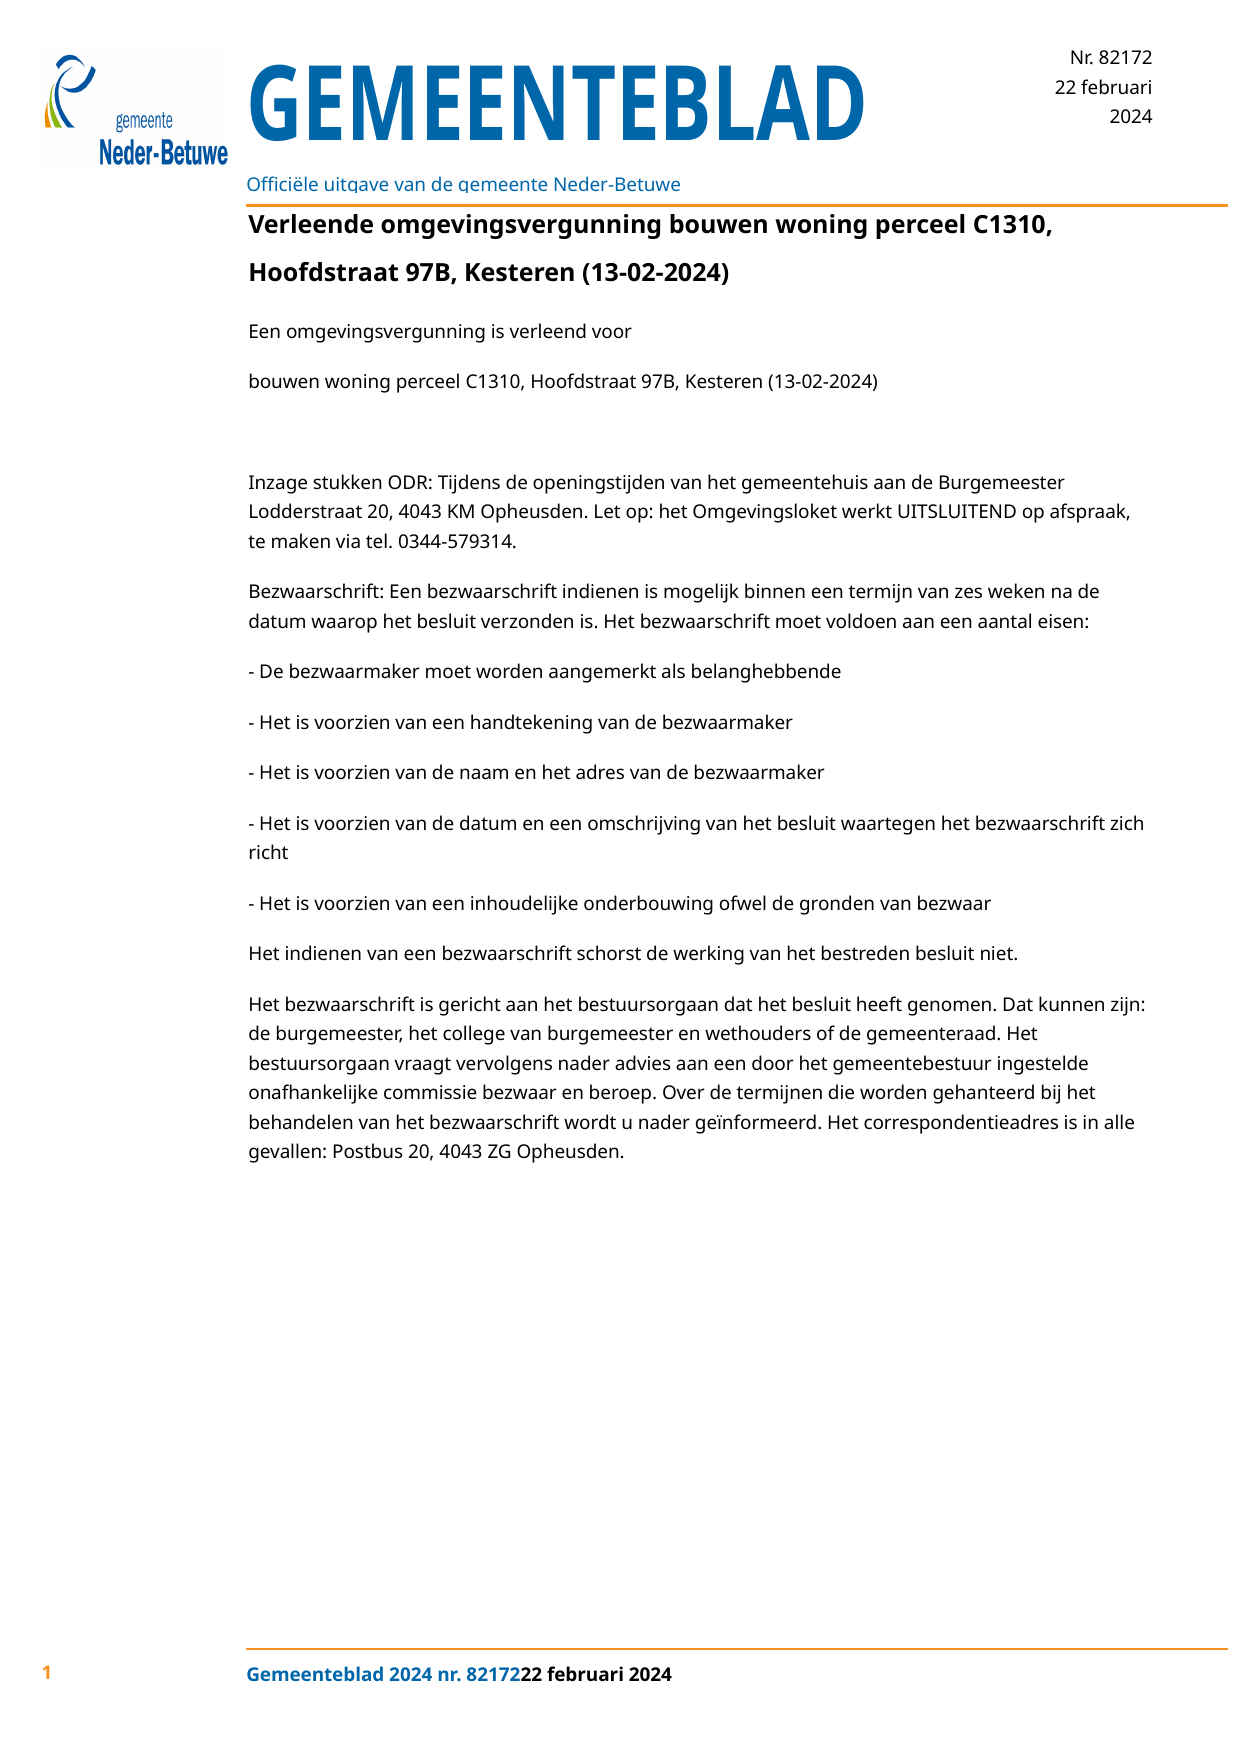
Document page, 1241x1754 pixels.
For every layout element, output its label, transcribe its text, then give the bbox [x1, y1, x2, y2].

text Verleende omgevingsvergunning bouwen woning perceel C1310, Hoofdstraat 97B, Kesteren (13-02-2024) [248, 207, 1152, 288]
text - Het is voorzien van de datum en een omschrijving van het besluit waartegen het bezwaarschrift zich richt [248, 810, 1152, 865]
text - Het is voorzien van een handtekening van de bezwaarmaker [248, 709, 1152, 735]
text bouwen woning perceel C1310, Hoofdstraat 97B, Kesteren (13-02-2024) [248, 368, 1152, 394]
text Bezwaarschrift: Een bezwaarschrift indienen is mogelijk binnen een termijn van zes weken na de datum waarop het besluit verzonden is. Het bezwaarschrift moet voldoen aan een aantal eisen: [248, 579, 1152, 634]
text - De bezwaarmaker moet worden aangemerkt als belanghebbende [248, 659, 1152, 684]
text Het bezwaarschrift is gericht aan het bestuursorgaan dat het besluit heeft genomen. Dat kunnen zijn: de burgemeester, het college van burgemeester en wethouders of de gemeenteraad. Het bestuursorgaan vraagt vervolgens nader advies aan een door het gemeentebestuur ingestelde onafhankelijke commissie bezwaar en beroep. Over de termijnen die worden gehanteerd bij het behandelen van het bezwaarschrift wordt u nader geïnformeerd. Het correspondentieadres is in alle gevallen: Postbus 20, 4043 ZG Opheusden. [248, 991, 1152, 1164]
text Een omgevingsvergunning is verleend voor [248, 318, 1152, 344]
text - Het is voorzien van de naam en het adres van de bezwaarmaker [248, 759, 1152, 785]
text Het indienen van een bezwaarschrift schorst de werking van het bestreden besluit niet. [248, 940, 1152, 966]
text Inzage stukken ODR: Tijdens de openingstijden van het gemeentehuis aan de Burgemeester Lodderstraat 20, 4043 KM Opheusden. Let op: het Omgevingsloket werkt UITSLUITEND op afspraak, te maken via tel. 0344-579314. [248, 469, 1152, 554]
text - Het is voorzien van een inhoudelijke onderbouwing ofwel de gronden van bezwaar [248, 890, 1152, 916]
picture [41, 47, 231, 172]
